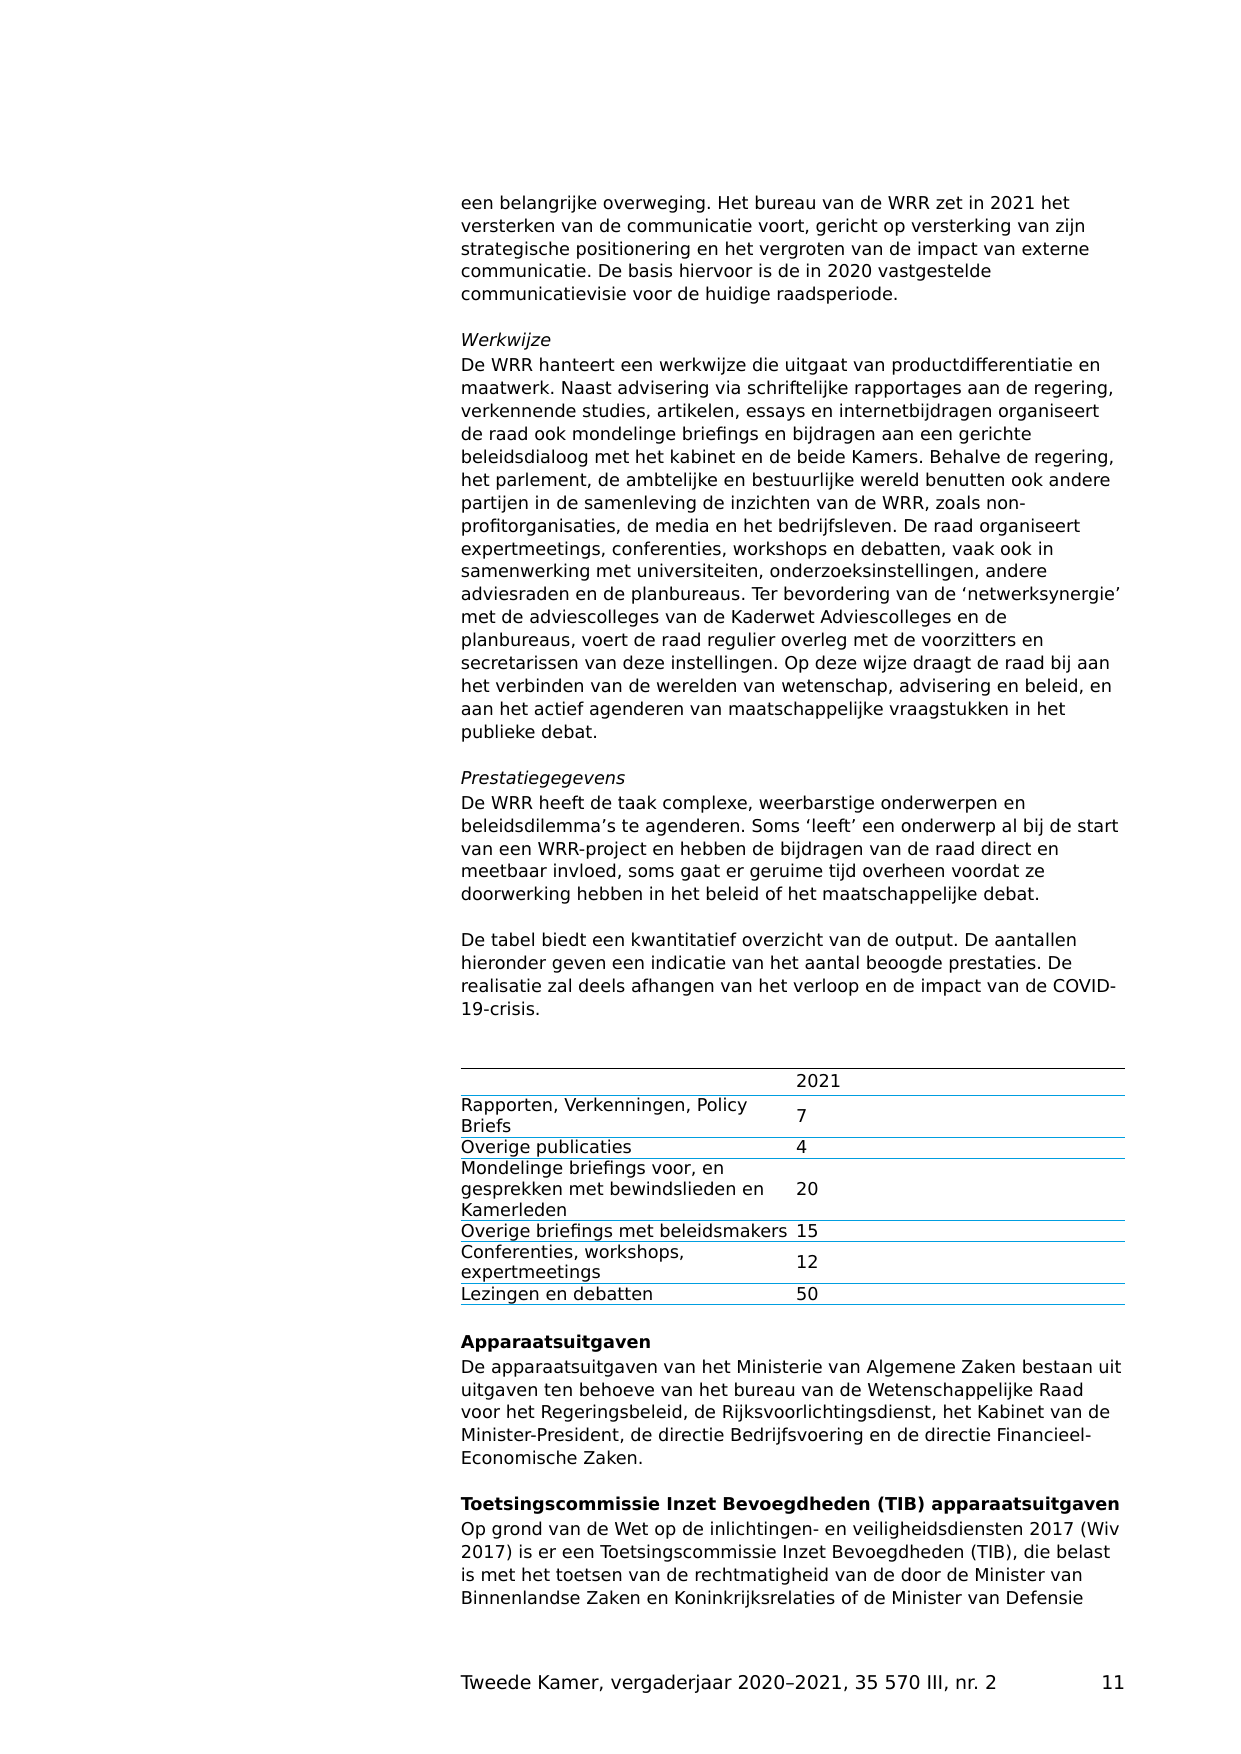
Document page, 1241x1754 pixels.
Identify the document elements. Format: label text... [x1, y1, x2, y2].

text Prestatiegegevens [461, 766, 1125, 789]
table_cell 12 [793, 1242, 1125, 1283]
text Apparaatsuitgaven [461, 1330, 1125, 1353]
table_header Tabel 3 Prestatiegegevens [461, 1043, 1125, 1068]
table_cell Rapporten, Verkenningen, Policy Briefs [461, 1096, 793, 1137]
table_cell Mondelinge briefings voor, en gesprekken met bewindslieden en Kamerleden [461, 1159, 793, 1220]
table_cell 20 [793, 1159, 1125, 1220]
table_cell 50 [793, 1284, 1125, 1304]
text Op grond van de Wet op de inlichtingen- en veiligheidsdiensten 2017 (Wiv 2017) is er een Toetsingscommissie Inzet Bevoegdheden (TIB), die belast is met het toetsen van de rechtmatigheid van de door de Minister van Binnenlandse Zaken en Koninkrijksrelaties of de Minister van Defensie [461, 1517, 1125, 1609]
table_cell Lezingen en debatten [461, 1284, 793, 1304]
table_cell 4 [793, 1138, 1125, 1158]
table_cell 7 [793, 1096, 1125, 1137]
table_cell Overige briefings met beleidsmakers [461, 1221, 793, 1241]
table_cell Overige publicaties [461, 1138, 793, 1158]
text Toetsingscommissie Inzet Bevoegdheden (TIB) apparaatsuitgaven [461, 1492, 1125, 1515]
table_cell [461, 1069, 793, 1095]
text De WRR hanteert een werkwijze die uitgaat van productdifferentiatie en maatwerk. Naast advisering via schriftelijke rapportages aan de regering, verkennende studies, artikelen, essays en internetbijdragen organiseert de raad ook mondelinge briefings en bijdragen aan een gerichte beleidsdialoog met het kabinet en de beide Kamers. Behalve de regering, het parlement, de ambtelijke en bestuurlijke wereld benutten ook andere partijen in de samenleving de inzichten van de WRR, zoals non-profitorganisaties, de media en het bedrijfsleven. De raad organiseert expertmeetings, conferenties, workshops en debatten, vaak ook in samenwerking met universiteiten, onderzoeksinstellingen, andere adviesraden en de planbureaus. Ter bevordering van de ‘netwerksynergie’ met de adviescolleges van de Kaderwet Adviescolleges en de planbureaus, voert de raad regulier overleg met de voorzitters en secretarissen van deze instellingen. Op deze wijze draagt de raad bij aan het verbinden van de werelden van wetenschap, advisering en beleid, en aan het actief agenderen van maatschappelijke vraagstukken in het publieke debat. [461, 353, 1125, 743]
table_cell 15 [793, 1221, 1125, 1241]
table_cell Conferenties, workshops, expertmeetings [461, 1242, 793, 1283]
text Werkwijze [461, 328, 1125, 351]
text De apparaatsuitgaven van het Ministerie van Algemene Zaken bestaan uit uitgaven ten behoeve van het bureau van de Wetenschappelijke Raad voor het Regeringsbeleid, de Rijksvoorlichtingsdienst, het Kabinet van de Minister-President, de directie Bedrijfsvoering en de directie Financieel- Economische Zaken. [461, 1355, 1125, 1469]
text De tabel biedt een kwantitatief overzicht van de output. De aantallen hieronder geven een indicatie van het aantal beoogde prestaties. De realisatie zal deels afhangen van het verloop en de impact van de COVID-19-crisis. [461, 928, 1125, 1020]
table_cell 2021 [793, 1069, 1125, 1095]
text De WRR heeft de taak complexe, weerbarstige onderwerpen en beleidsdilemma’s te agenderen. Soms ‘leeft’ een onderwerp al bij de start van een WRR-project en hebben de bijdragen van de raad direct en meetbaar invloed, soms gaat er geruime tijd overheen voordat ze doorwerking hebben in het beleid of het maatschappelijke debat. [461, 791, 1125, 905]
text een belangrijke overweging. Het bureau van de WRR zet in 2021 het versterken van de communicatie voort, gericht op versterking van zijn strategische positionering en het vergroten van de impact van externe communicatie. De basis hiervoor is de in 2020 vastgestelde communicatievisie voor de huidige raadsperiode. [461, 191, 1125, 305]
